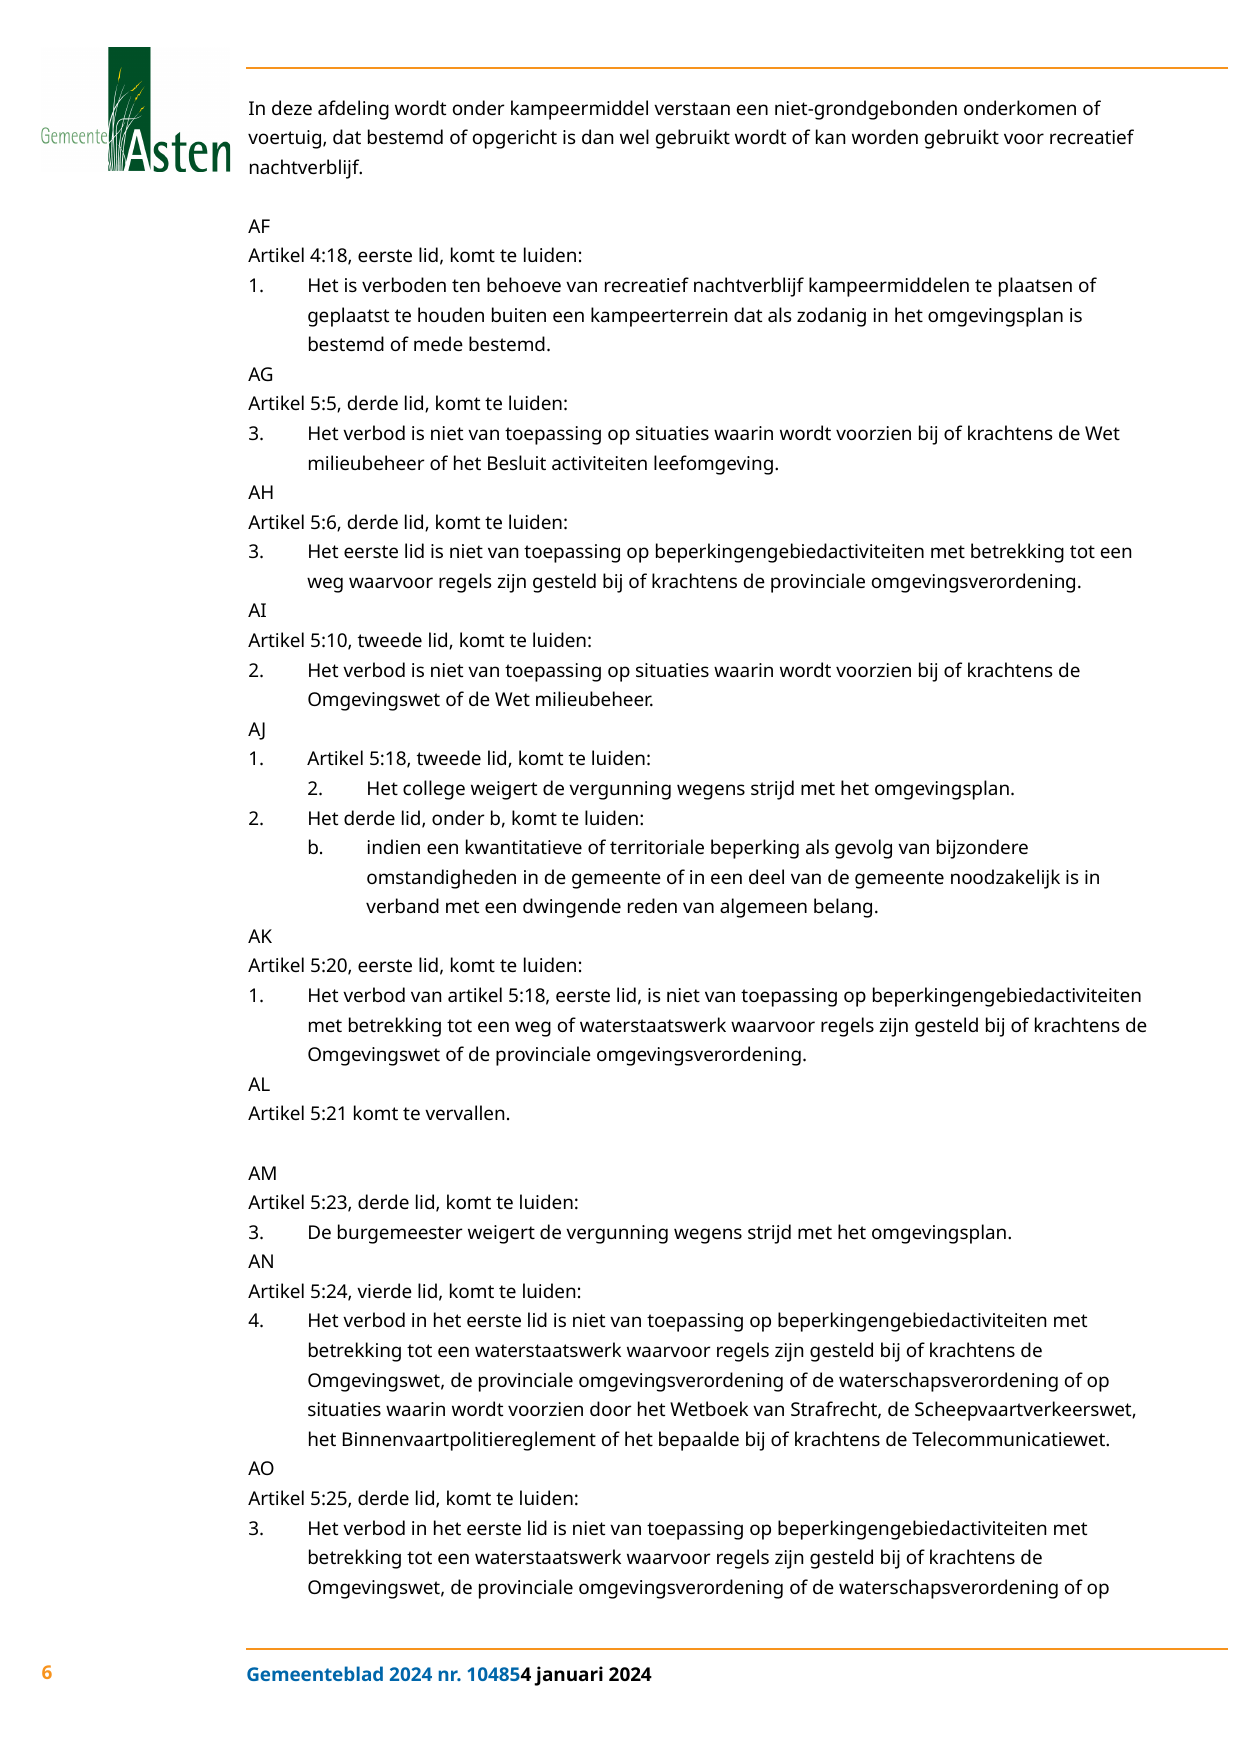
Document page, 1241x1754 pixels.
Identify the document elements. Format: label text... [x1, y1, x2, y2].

text AO [248, 1456, 1152, 1481]
text AL [248, 1071, 1152, 1097]
list Het derde lid, onder b, komt te luiden: [248, 805, 1152, 831]
text Artikel 5:6, derde lid, komt te luiden: [248, 509, 1152, 535]
list Het verbod in het eerste lid is niet van toepassing op beperkingengebiedactiviteiten met betrekking tot een waterstaatswerk waarvoor regels zijn gesteld bij of krachtens de Omgevingswet, de provinciale omgevingsverordening of de waterschapsverordening of op [248, 1515, 1152, 1600]
text AN [248, 1248, 1152, 1274]
picture [41, 47, 231, 172]
list indien een kwantitatieve of territoriale beperking als gevolg van bijzondere omstandigheden in de gemeente of in een deel van de gemeente noodzakelijk is in verband met een dwingende reden van algemeen belang. [307, 834, 1152, 919]
text AH [248, 479, 1152, 505]
list Het is verboden ten behoeve van recreatief nachtverblijf kampeermiddelen te plaatsen of geplaatst te houden buiten een kampeerterrein dat als zodanig in het omgevingsplan is bestemd of mede bestemd. [248, 272, 1152, 357]
text AK [248, 923, 1152, 949]
list Artikel 5:18, tweede lid, komt te luiden: [248, 746, 1152, 771]
text Artikel 5:25, derde lid, komt te luiden: [248, 1485, 1152, 1511]
text Artikel 5:24, vierde lid, komt te luiden: [248, 1278, 1152, 1304]
text In deze afdeling wordt onder kampeermiddel verstaan een niet-grondgebonden onderkomen of voertuig, dat bestemd of opgericht is dan wel gebruikt wordt of kan worden gebruikt voor recreatief nachtverblijf. [248, 95, 1152, 180]
text AJ [248, 716, 1152, 742]
list Het verbod is niet van toepassing op situaties waarin wordt voorzien bij of krachtens de Wet milieubeheer of het Besluit activiteiten leefomgeving. [248, 420, 1152, 476]
text Artikel 5:20, eerste lid, komt te luiden: [248, 953, 1152, 978]
list Het college weigert de vergunning wegens strijd met het omgevingsplan. [307, 775, 1152, 801]
text Artikel 5:10, tweede lid, komt te luiden: [248, 627, 1152, 653]
text AM [248, 1160, 1152, 1186]
text Artikel 5:5, derde lid, komt te luiden: [248, 391, 1152, 416]
text AG [248, 361, 1152, 387]
list Het verbod in het eerste lid is niet van toepassing op beperkingengebiedactiviteiten met betrekking tot een waterstaatswerk waarvoor regels zijn gesteld bij of krachtens de Omgevingswet, de provinciale omgevingsverordening of de waterschapsverordening of op situaties waarin wordt voorzien door het Wetboek van Strafrecht, de Scheepvaartverkeerswet, het Binnenvaartpolitiereglement of het bepaalde bij of krachtens de Telecommunicatiewet. [248, 1308, 1152, 1452]
text Artikel 5:23, derde lid, komt te luiden: [248, 1189, 1152, 1215]
list Het verbod van artikel 5:18, eerste lid, is niet van toepassing op beperkingengebiedactiviteiten met betrekking tot een weg of waterstaatswerk waarvoor regels zijn gesteld bij of krachtens de Omgevingswet of de provinciale omgevingsverordening. [248, 982, 1152, 1067]
list De burgemeester weigert de vergunning wegens strijd met het omgevingsplan. [248, 1219, 1152, 1245]
list Het verbod is niet van toepassing op situaties waarin wordt voorzien bij of krachtens de Omgevingswet of de Wet milieubeheer. [248, 657, 1152, 712]
text Artikel 4:18, eerste lid, komt te luiden: [248, 243, 1152, 268]
text AF [248, 213, 1152, 239]
text AI [248, 598, 1152, 623]
text Artikel 5:21 komt te vervallen. [248, 1101, 1152, 1126]
list Het eerste lid is niet van toepassing op beperkingengebiedactiviteiten met betrekking tot een weg waarvoor regels zijn gesteld bij of krachtens de provinciale omgevingsverordening. [248, 538, 1152, 594]
